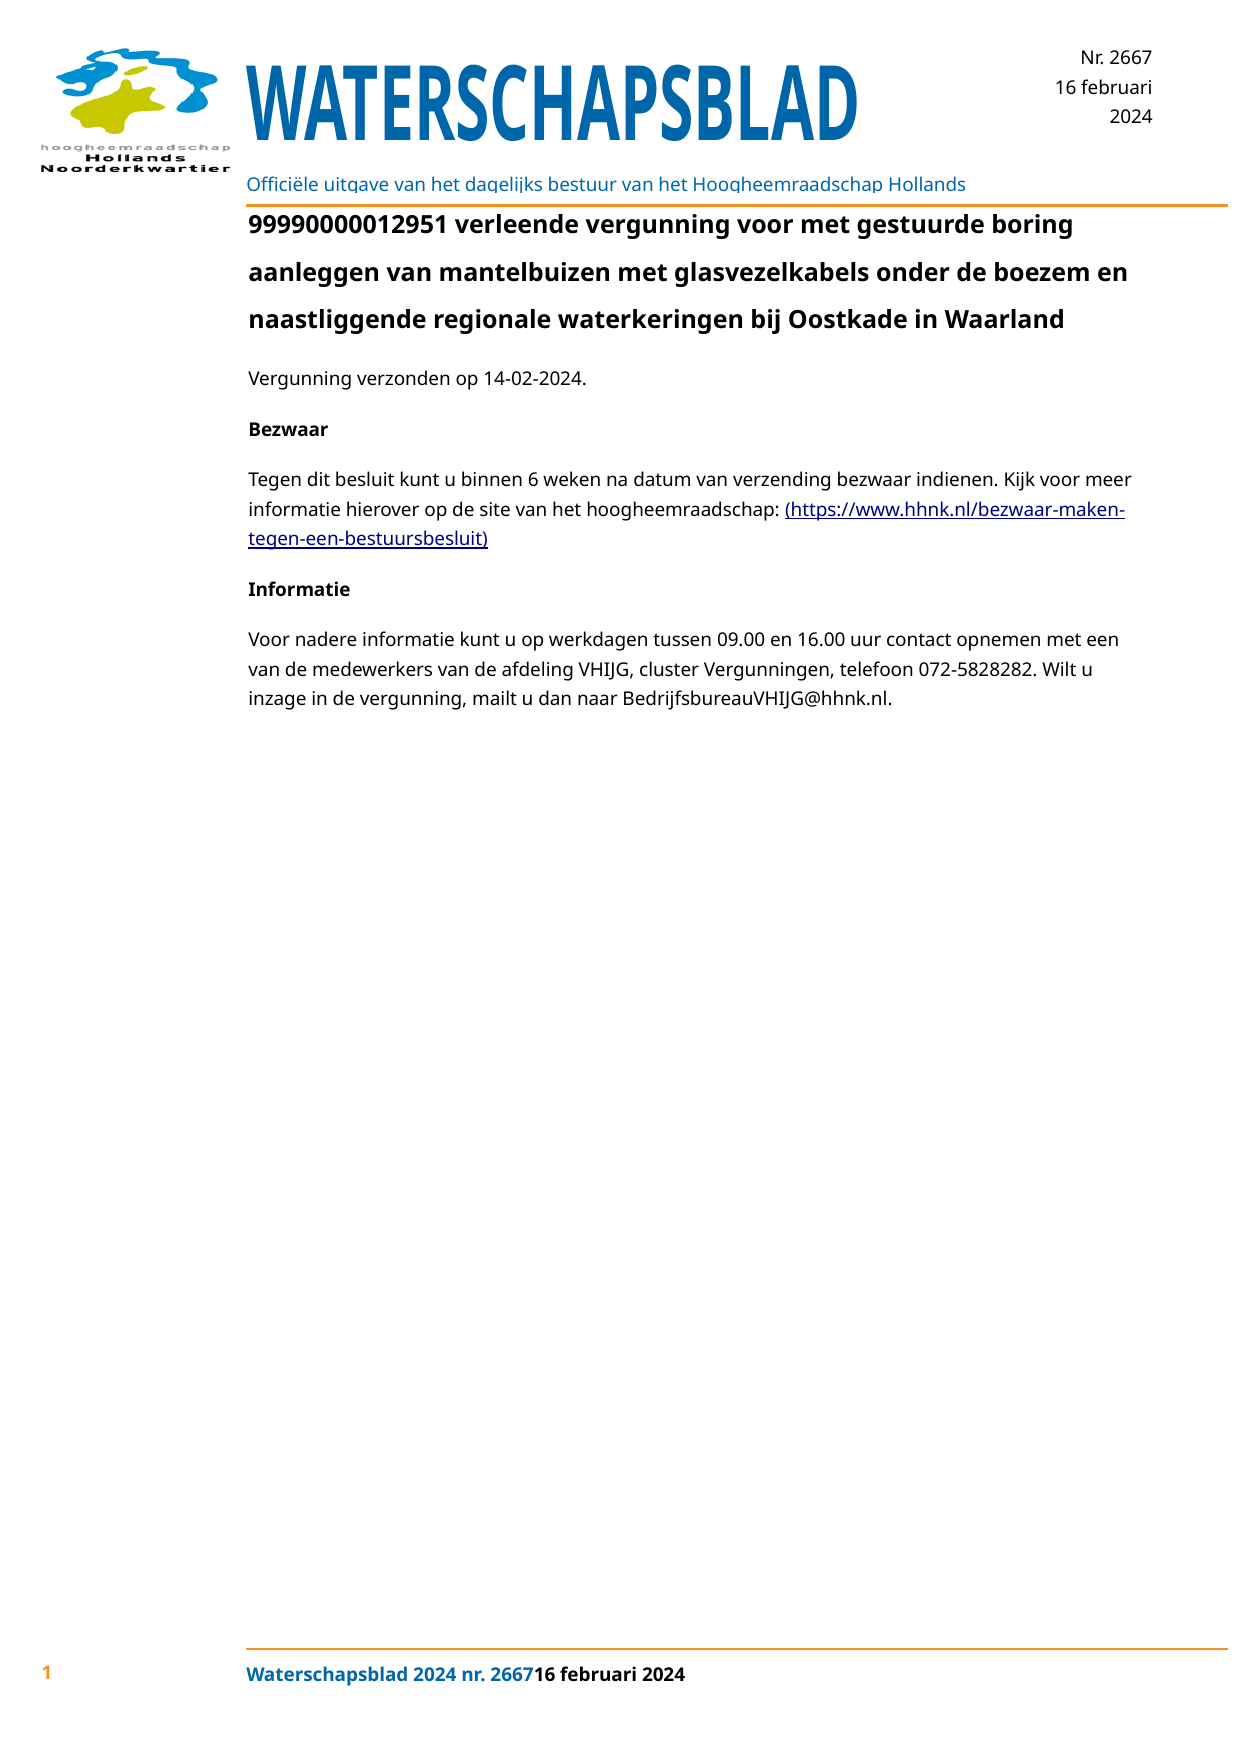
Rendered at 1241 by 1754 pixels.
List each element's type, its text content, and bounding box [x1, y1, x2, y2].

text Tegen dit besluit kunt u binnen 6 weken na datum van verzending bezwaar indienen. Kijk voor meer informatie hierover op de site van het hoogheemraadschap: (https://www.hhnk.nl/bezwaar-maken-tegen-een-bestuursbesluit) [248, 466, 1152, 551]
text 99990000012951 verleende vergunning voor met gestuurde boring aanleggen van mantelbuizen met glasvezelkabels onder de boezem en naastliggende regionale waterkeringen bij Oostkade in Waarland [248, 207, 1152, 336]
picture [41, 47, 231, 172]
text Voor nadere informatie kunt u op werkdagen tussen 09.00 en 16.00 uur contact opnemen met een van de medewerkers van de afdeling VHIJG, cluster Vergunningen, telefoon 072-5828282. Wilt u inzage in de vergunning, mailt u dan naar BedrijfsbureauVHIJG@hhnk.nl. [248, 626, 1152, 711]
text Bezwaar [248, 416, 1152, 442]
text Vergunning verzonden op 14-02-2024. [248, 366, 1152, 391]
text Informatie [248, 576, 1152, 602]
